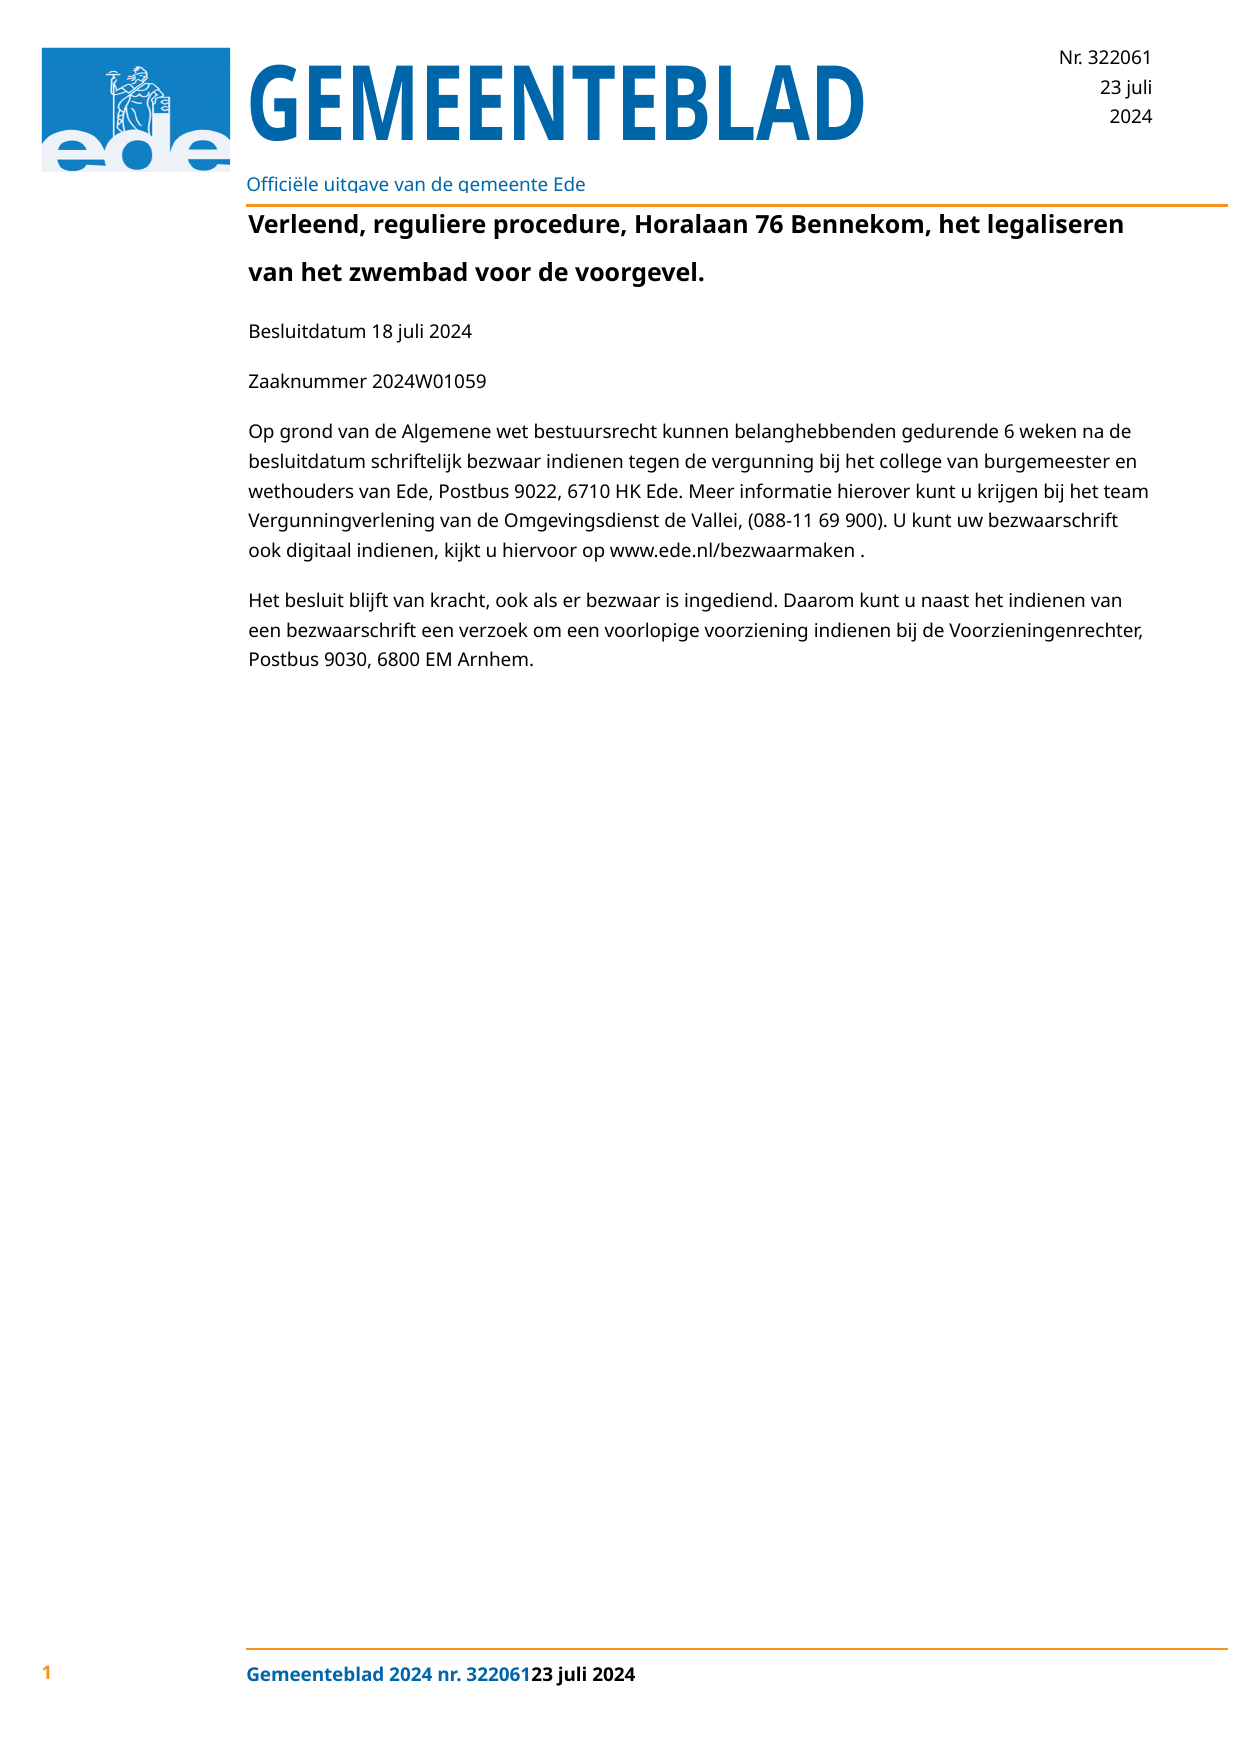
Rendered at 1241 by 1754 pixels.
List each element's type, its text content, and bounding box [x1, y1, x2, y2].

text Besluitdatum 18 juli 2024 [248, 318, 1152, 344]
text Zaaknummer 2024W01059 [248, 368, 1152, 394]
text Het besluit blijft van kracht, ook als er bezwaar is ingediend. Daarom kunt u naast het indienen van een bezwaarschrift een verzoek om een voorlopige voorziening indienen bij de Voorzieningenrechter, Postbus 9030, 6800 EM Arnhem. [248, 587, 1152, 672]
text Op grond van de Algemene wet bestuursrecht kunnen belanghebbenden gedurende 6 weken na de besluitdatum schriftelijk bezwaar indienen tegen de vergunning bij het college van burgemeester en wethouders van Ede, Postbus 9022, 6710 HK Ede. Meer informatie hierover kunt u krijgen bij het team Vergunningverlening van de Omgevingsdienst de Vallei, (088-11 69 900). U kunt uw bezwaarschrift ook digitaal indienen, kijkt u hiervoor op www.ede.nl/bezwaarmaken . [248, 419, 1152, 563]
text Verleend, reguliere procedure, Horalaan 76 Bennekom, het legaliseren van het zwembad voor de voorgevel. [248, 207, 1152, 288]
picture [41, 47, 231, 172]
